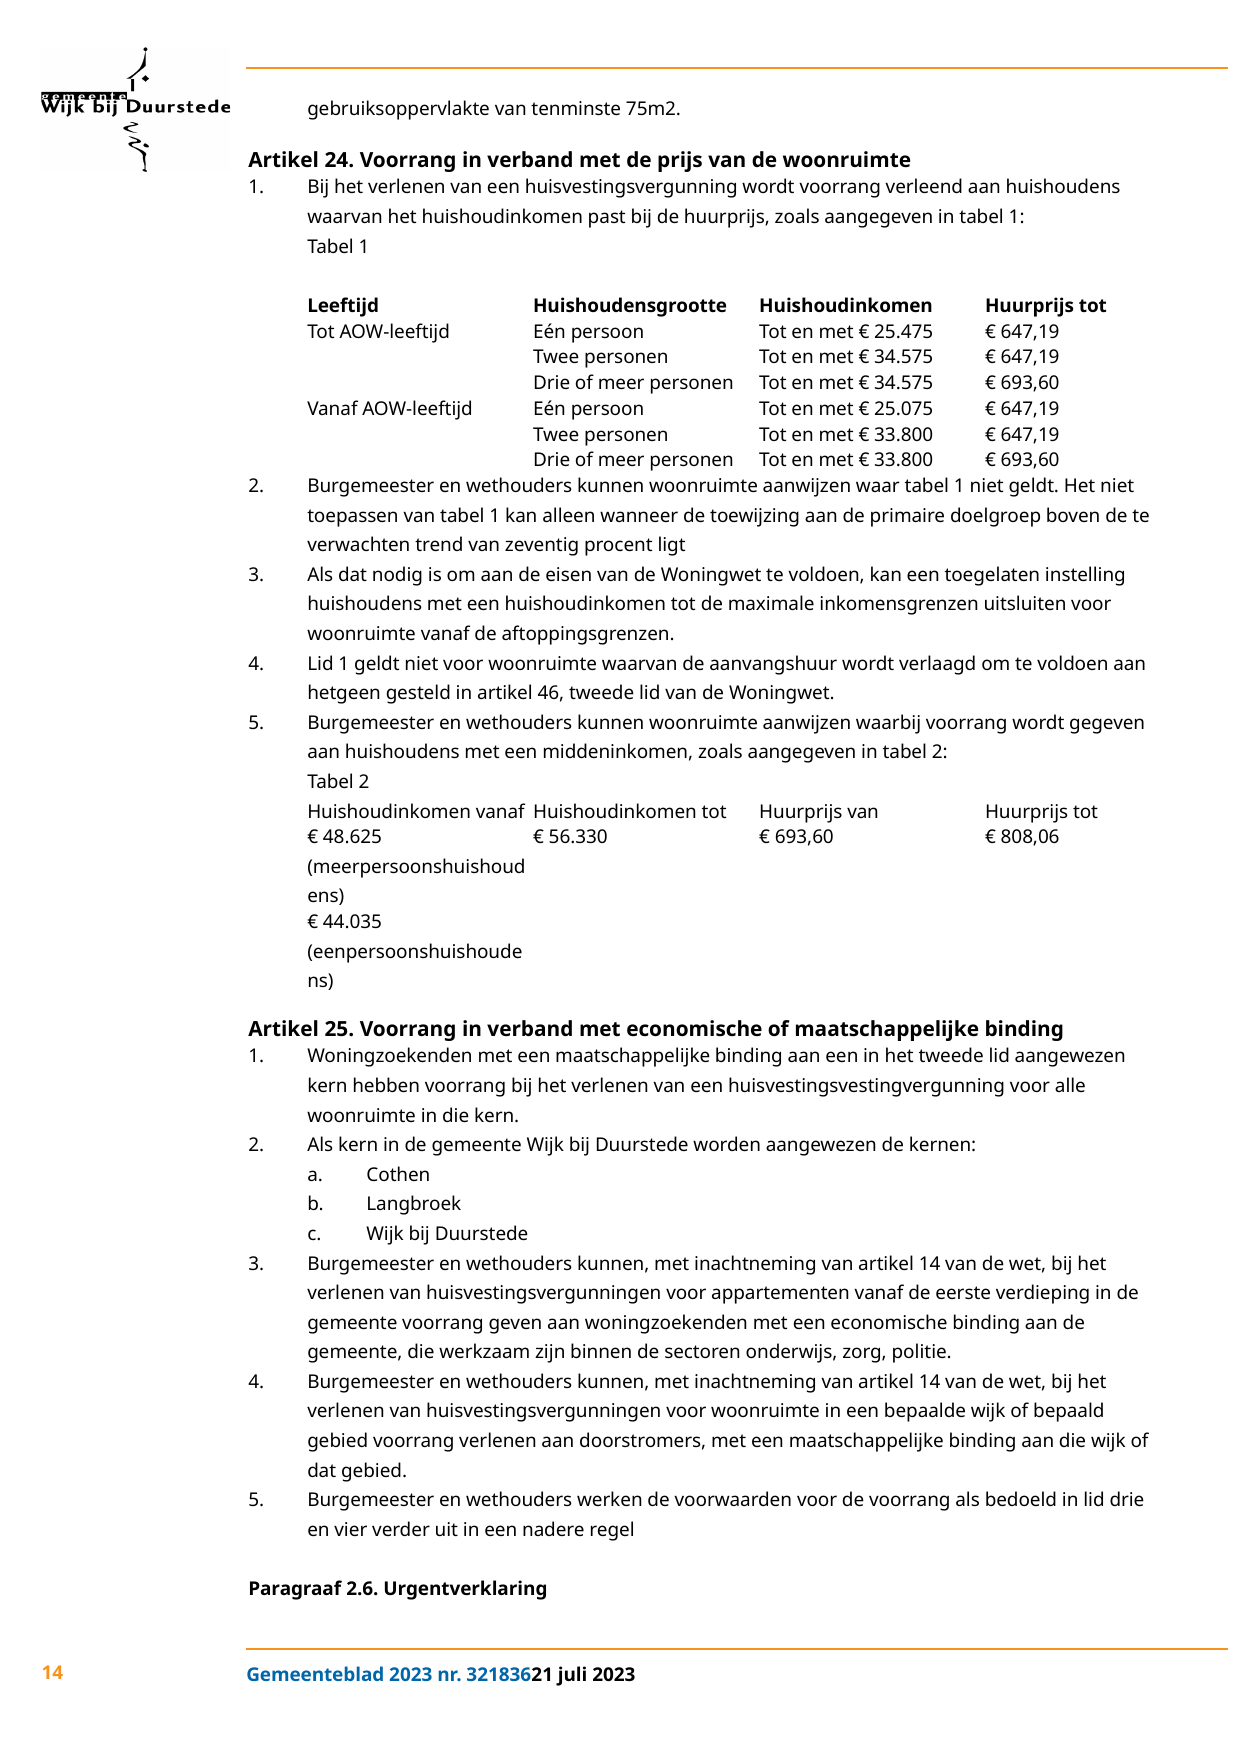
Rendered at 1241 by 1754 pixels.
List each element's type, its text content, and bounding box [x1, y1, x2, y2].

table_cell Tot en met € 33.800 [759, 421, 985, 446]
table_cell € 44.035 (eenpersoonshuishoudens) [307, 909, 533, 993]
text Artikel 24. Voorrang in verband met de prijs van de woonruimte [248, 145, 1152, 174]
table_cell Twee personen [533, 421, 759, 446]
list Tabel 1 [248, 233, 1152, 258]
list Lid 1 geldt niet voor woonruimte waarvan de aanvangshuur wordt verlaagd om te voldoen aan hetgeen gesteld in artikel 46, tweede lid van de Woningwet. [248, 650, 1152, 705]
table_header Huishoudinkomen [759, 292, 985, 318]
table_cell € 647,19 [985, 395, 1211, 421]
table_cell € 647,19 [985, 344, 1211, 369]
list Burgemeester en wethouders kunnen, met inachtneming van artikel 14 van de wet, bij het verlenen van huisvestingsvergunningen voor woonruimte in een bepaalde wijk of bepaald gebied voorrang verlenen aan doorstromers, met een maatschappelijke binding aan die wijk of dat gebied. [248, 1368, 1152, 1483]
table_cell Vanaf AOW-leeftijd [307, 395, 533, 472]
table_cell Twee personen [533, 344, 759, 369]
table_header Huishoudensgrootte [533, 292, 759, 318]
table_cell Tot en met € 33.800 [759, 446, 985, 472]
table_cell € 693,60 [985, 369, 1211, 395]
list Woningzoekenden met een maatschappelijke binding aan een in het tweede lid aangewezen kern hebben voorrang bij het verlenen van een huisvestingsvestingvergunning voor alle woonruimte in die kern. [248, 1043, 1152, 1128]
table_header Huishoudinkomen tot [533, 798, 759, 823]
list Als kern in de gemeente Wijk bij Duurstede worden aangewezen de kernen: [248, 1131, 1152, 1157]
table_cell € 647,19 [985, 421, 1211, 446]
list Langbroek [307, 1191, 1152, 1216]
table_cell Eén persoon [533, 318, 759, 343]
list Burgemeester en wethouders werken de voorwaarden voor de voorrang als bedoeld in lid drie en vier verder uit in een nadere regel [248, 1486, 1152, 1542]
table_cell Drie of meer personen [533, 369, 759, 395]
table_header Huurprijs tot [985, 292, 1211, 318]
list Tabel 2 [248, 768, 1152, 794]
table_cell Tot en met € 25.075 [759, 395, 985, 421]
text Paragraaf 2.6. Urgentverklaring [248, 1575, 1152, 1601]
list gebruiksoppervlakte van tenminste 75m2. [248, 95, 1152, 121]
table_cell Tot AOW-leeftijd [307, 318, 533, 395]
table_header Huurprijs tot [985, 798, 1211, 823]
table_header Huishoudinkomen vanaf [307, 798, 533, 823]
table_cell Eén persoon [533, 395, 759, 421]
table_cell Tot en met € 34.575 [759, 369, 985, 395]
table_cell € 48.625 (meerpersoonshuishoudens) [307, 824, 533, 908]
table_header Huurprijs van [759, 798, 985, 823]
table_cell Tot en met € 34.575 [759, 344, 985, 369]
list Bij het verlenen van een huisvestingsvergunning wordt voorrang verleend aan huishoudens waarvan het huishoudinkomen past bij de huurprijs, zoals aangegeven in tabel 1: [248, 174, 1152, 229]
text Artikel 25. Voorrang in verband met economische of maatschappelijke binding [248, 1014, 1152, 1043]
list Wijk bij Duurstede [307, 1220, 1152, 1246]
table_cell € 693,60 [985, 446, 1211, 472]
list Burgemeester en wethouders kunnen, met inachtneming van artikel 14 van de wet, bij het verlenen van huisvestingsvergunningen voor appartementen vanaf de eerste verdieping in de gemeente voorrang geven aan woningzoekenden met een economische binding aan de gemeente, die werkzaam zijn binnen de sectoren onderwijs, zorg, politie. [248, 1250, 1152, 1364]
table_cell € 56.330 [533, 824, 759, 993]
table_header Leeftijd [307, 292, 533, 318]
table_cell € 693,60 [759, 824, 985, 993]
list Cothen [307, 1161, 1152, 1187]
list Burgemeester en wethouders kunnen woonruimte aanwijzen waarbij voorrang wordt gegeven aan huishoudens met een middeninkomen, zoals aangegeven in tabel 2: [248, 709, 1152, 764]
table_cell € 647,19 [985, 318, 1211, 343]
list Als dat nodig is om aan de eisen van de Woningwet te voldoen, kan een toegelaten instelling huishoudens met een huishoudinkomen tot de maximale inkomensgrenzen uitsluiten voor woonruimte vanaf de aftoppingsgrenzen. [248, 561, 1152, 646]
picture [41, 47, 231, 172]
table_cell Drie of meer personen [533, 446, 759, 472]
table_cell € 808,06 [985, 824, 1211, 993]
list Burgemeester en wethouders kunnen woonruimte aanwijzen waar tabel 1 niet geldt. Het niet toepassen van tabel 1 kan alleen wanneer de toewijzing aan de primaire doelgroep boven de te verwachten trend van zeventig procent ligt [248, 472, 1152, 557]
table_cell Tot en met € 25.475 [759, 318, 985, 343]
